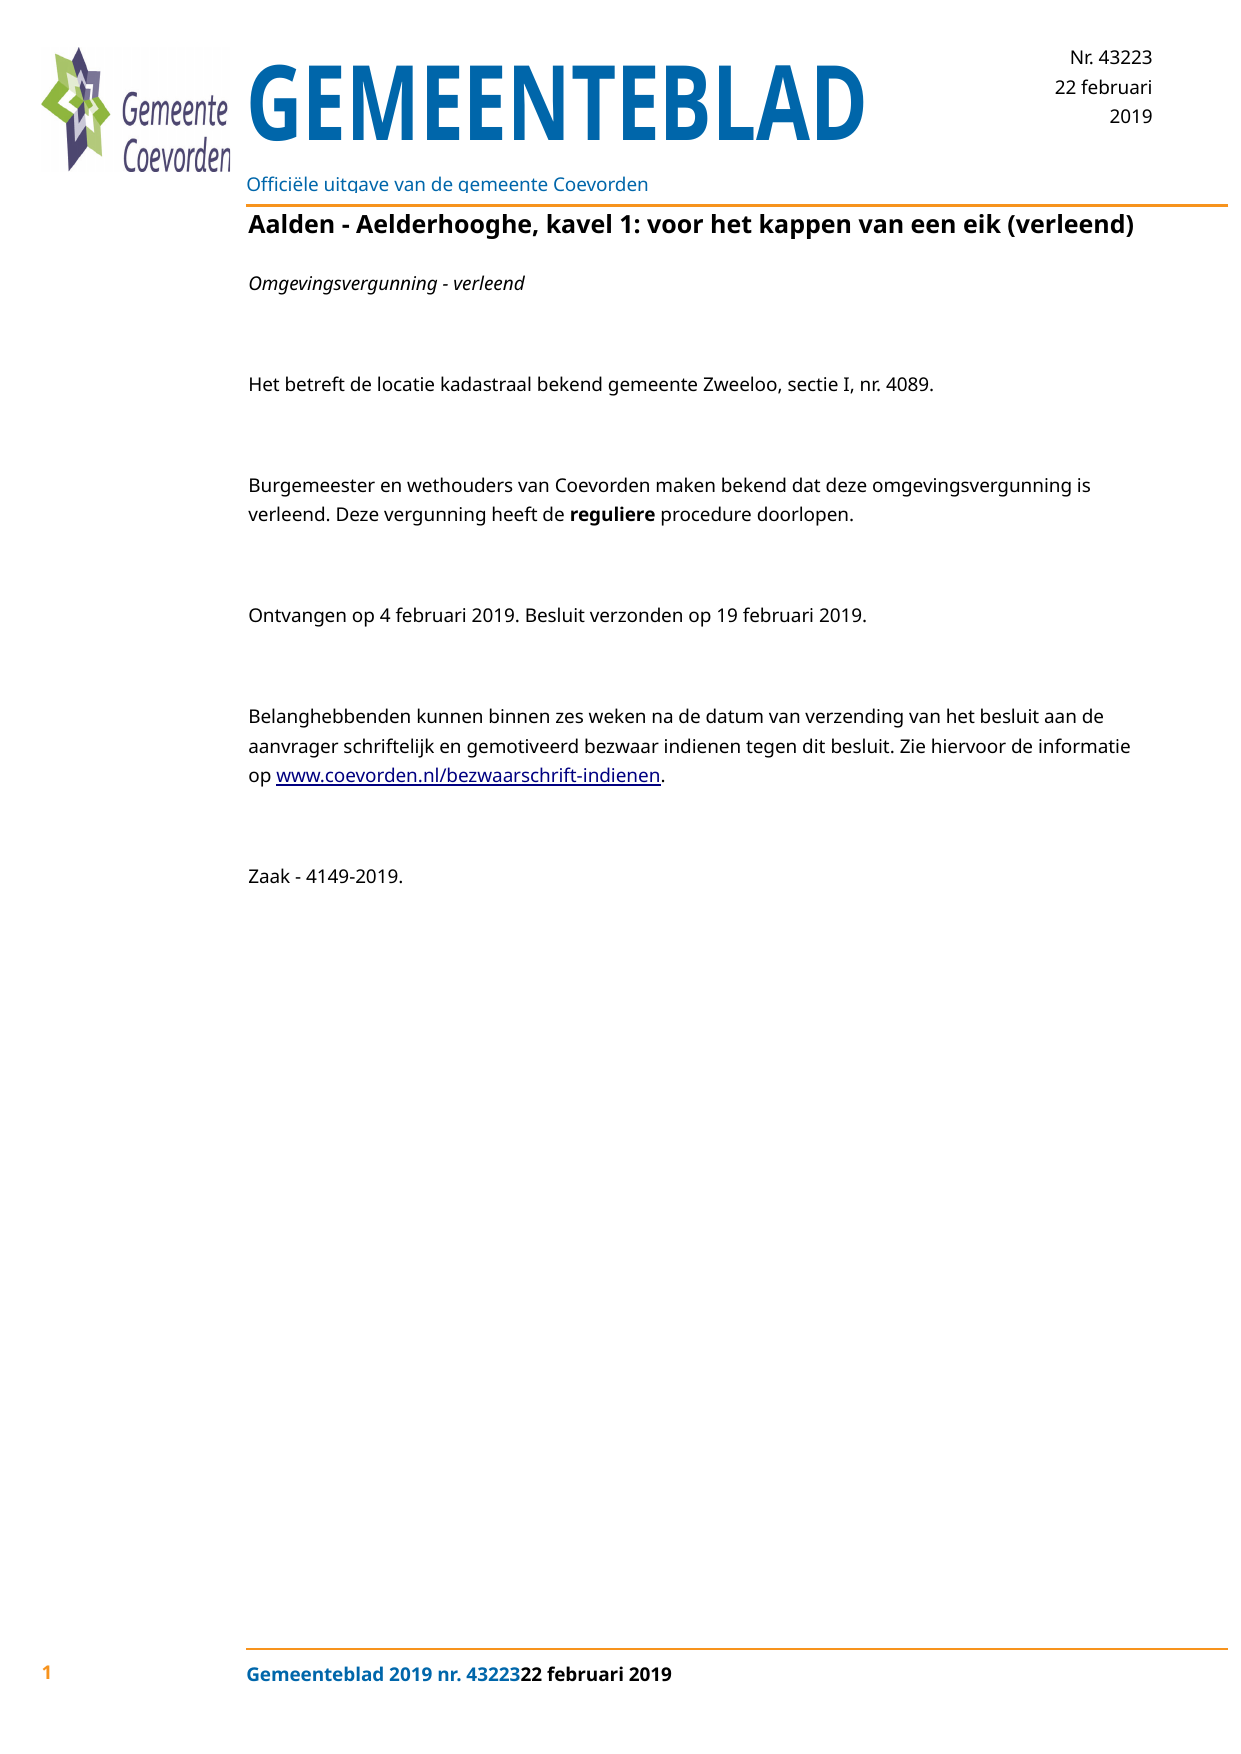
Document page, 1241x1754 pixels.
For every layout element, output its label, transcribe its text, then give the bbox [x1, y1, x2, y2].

text Omgevingsvergunning - verleend [248, 270, 1152, 296]
text Burgemeester en wethouders van Coevorden maken bekend dat deze omgevingsvergunning is verleend. Deze vergunning heeft de reguliere procedure doorlopen. [248, 472, 1152, 527]
text Ontvangen op 4 februari 2019. Besluit verzonden op 19 februari 2019. [248, 602, 1152, 628]
text Belanghebbenden kunnen binnen zes weken na de datum van verzending van het besluit aan de aanvrager schriftelijk en gemotiveerd bezwaar indienen tegen dit besluit. Zie hiervoor de informatie op www.coevorden.nl/bezwaarschrift-indienen. [248, 703, 1152, 788]
picture [41, 47, 231, 172]
text Het betreft de locatie kadastraal bekend gemeente Zweeloo, sectie I, nr. 4089. [248, 371, 1152, 397]
text Aalden - Aelderhooghe, kavel 1: voor het kappen van een eik (verleend) [248, 207, 1152, 241]
text Zaak - 4149-2019. [248, 863, 1152, 889]
